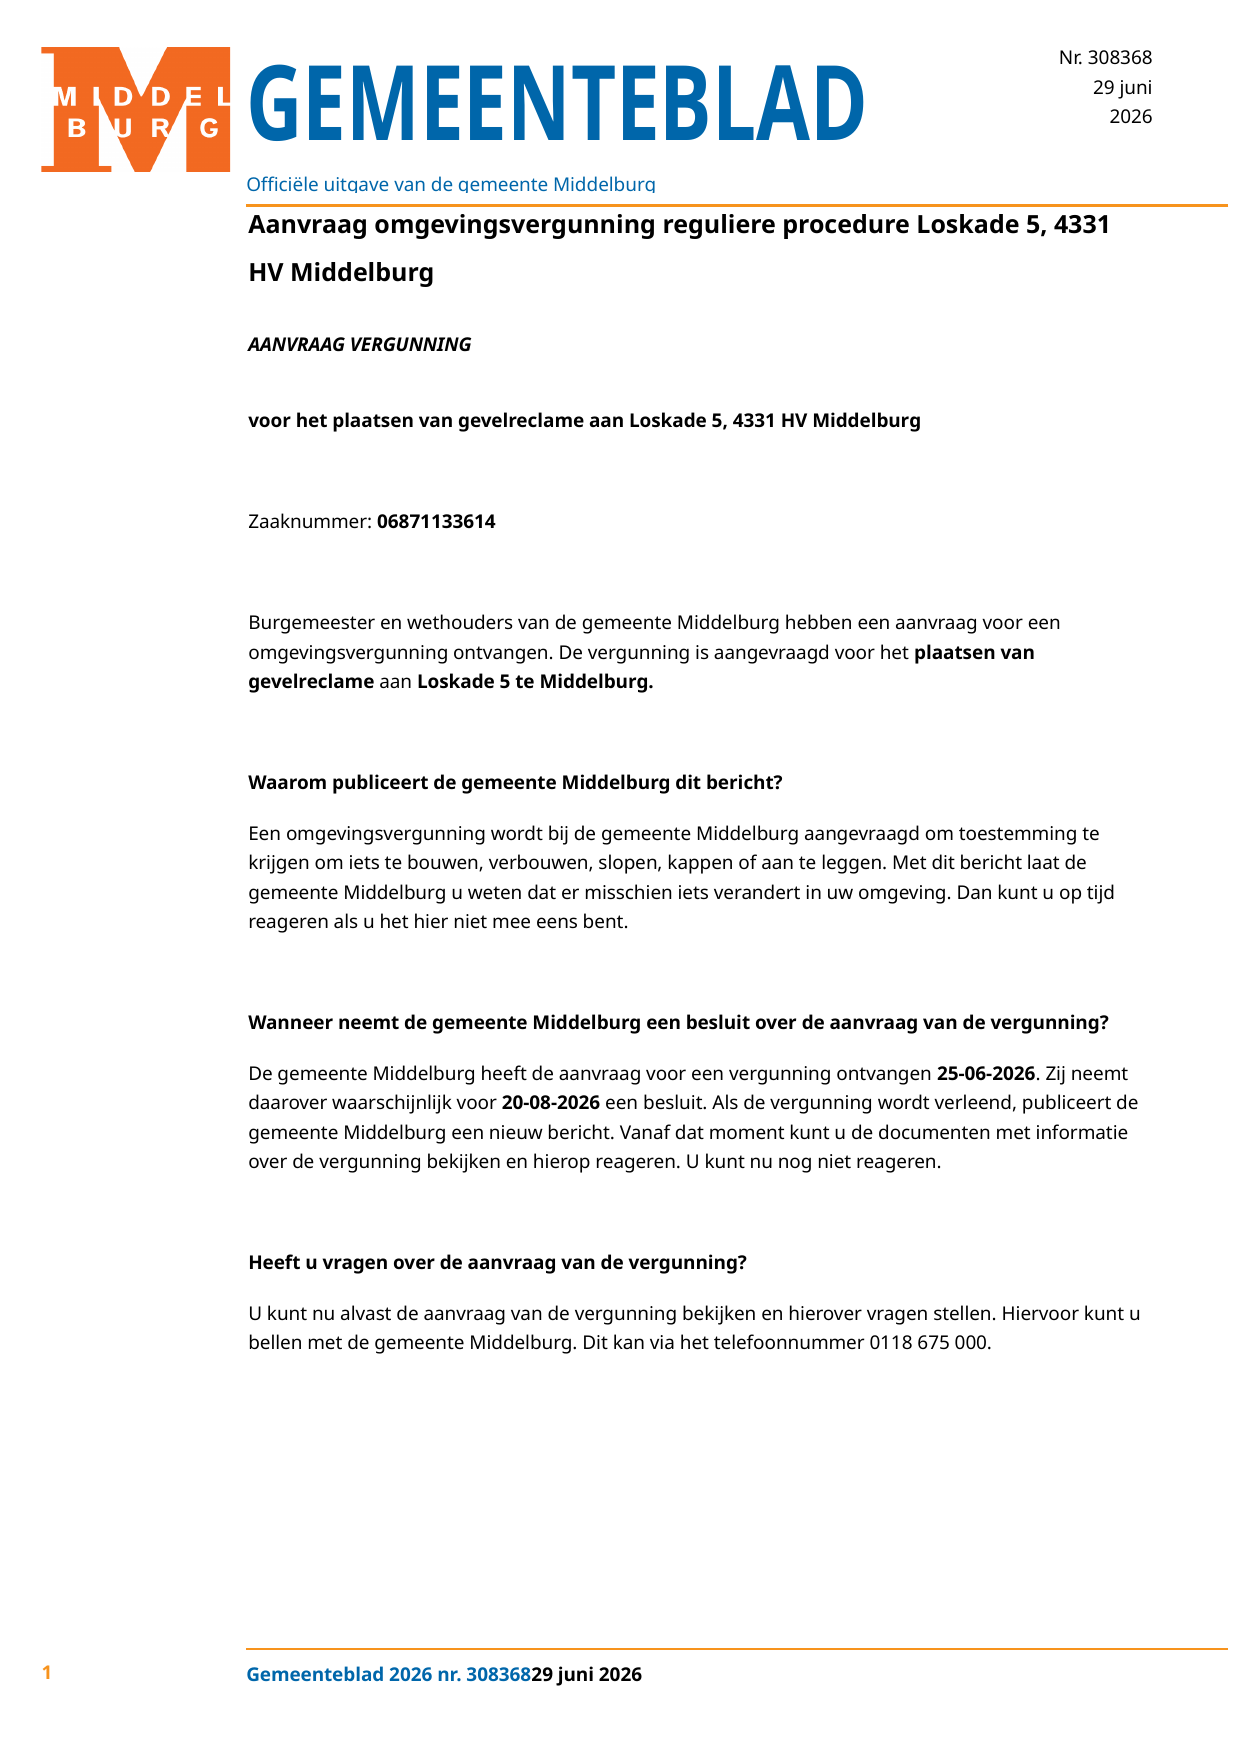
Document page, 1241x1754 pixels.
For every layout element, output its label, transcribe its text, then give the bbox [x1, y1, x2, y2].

text Een omgevingsvergunning wordt bij de gemeente Middelburg aangevraagd om toestemming te krijgen om iets te bouwen, verbouwen, slopen, kappen of aan te leggen. Met dit bericht laat de gemeente Middelburg u weten dat er misschien iets verandert in uw omgeving. Dan kunt u op tijd reageren als u het hier niet mee eens bent. [248, 820, 1152, 934]
text Aanvraag omgevingsvergunning reguliere procedure Loskade 5, 4331 HV Middelburg [248, 207, 1152, 288]
picture [41, 47, 231, 172]
text Heeft u vragen over de aanvraag van de vergunning? [248, 1249, 1152, 1275]
text AANVRAAG VERGUNNING [248, 331, 1152, 357]
text Waarom publiceert de gemeente Middelburg dit bericht? [248, 769, 1152, 795]
text Zaaknummer: 06871133614 [248, 508, 1152, 534]
text De gemeente Middelburg heeft de aanvraag voor een vergunning ontvangen 25-06-2026. Zij neemt daarover waarschijnlijk voor 20-08-2026 een besluit. Als de vergunning wordt verleend, publiceert de gemeente Middelburg een nieuw bericht. Vanaf dat moment kunt u de documenten met informatie over de vergunning bekijken en hierop reageren. U kunt nu nog niet reageren. [248, 1060, 1152, 1174]
text Wanneer neemt de gemeente Middelburg een besluit over de aanvraag van de vergunning? [248, 1009, 1152, 1035]
text U kunt nu alvast de aanvraag van de vergunning bekijken en hierover vragen stellen. Hiervoor kunt u bellen met de gemeente Middelburg. Dit kan via het telefoonnummer 0118 675 000. [248, 1300, 1152, 1355]
text Burgemeester en wethouders van de gemeente Middelburg hebben een aanvraag voor een omgevingsvergunning ontvangen. De vergunning is aangevraagd voor het plaatsen van gevelreclame aan Loskade 5 te Middelburg. [248, 609, 1152, 694]
text voor het plaatsen van gevelreclame aan Loskade 5, 4331 HV Middelburg [248, 408, 1152, 433]
